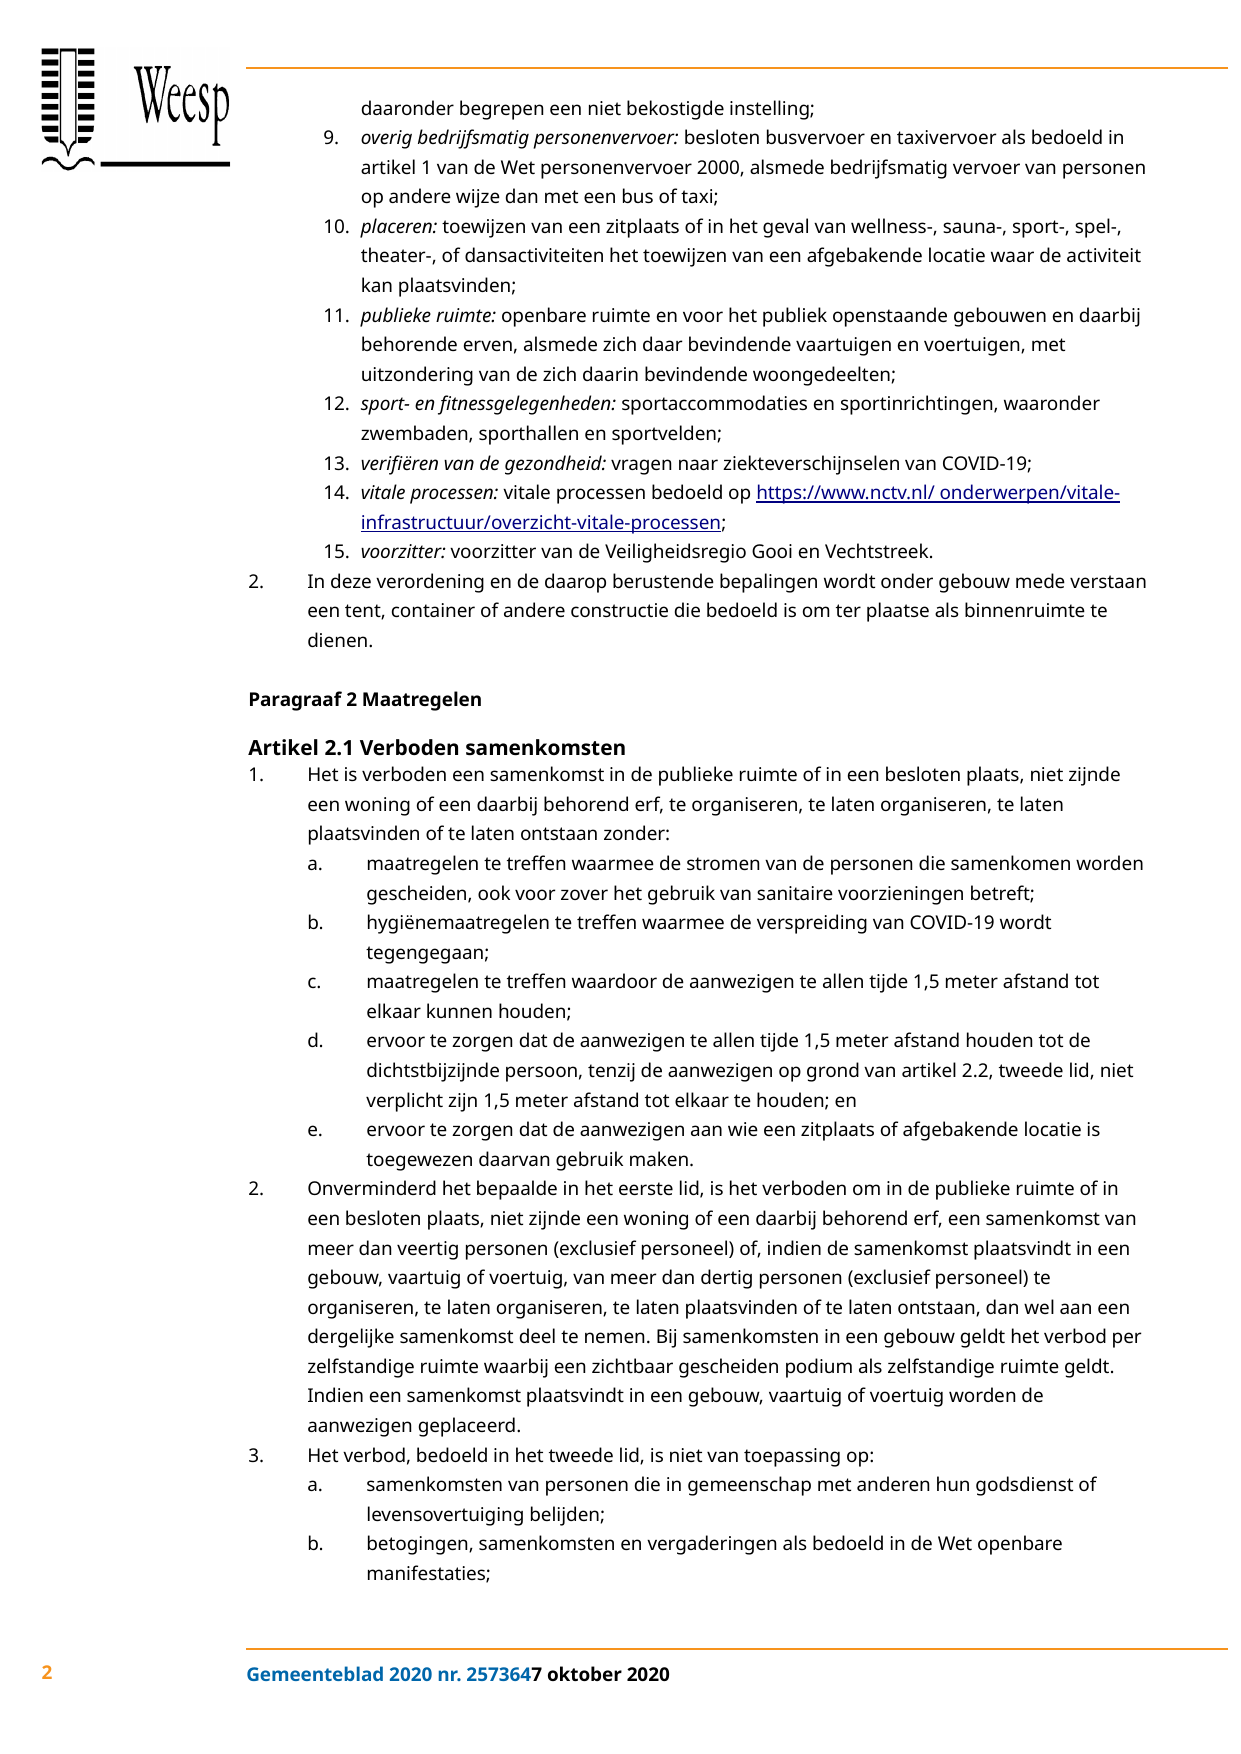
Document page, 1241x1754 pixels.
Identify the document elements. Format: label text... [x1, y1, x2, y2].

list placeren: toewijzen van een zitplaats of in het geval van wellness-, sauna-, sport-, spel-, theater-, of dansactiviteiten het toewijzen van een afgebakende locatie waar de activiteit kan plaatsvinden; [323, 213, 1152, 298]
list verifiëren van de gezondheid: vragen naar ziekteverschijnselen van COVID-19; [323, 450, 1152, 476]
text Artikel 2.1 Verboden samenkomsten [248, 733, 1152, 761]
list Het is verboden een samenkomst in de publieke ruimte of in een besloten plaats, niet zijnde een woning of een daarbij behorend erf, te organiseren, te laten organiseren, te laten plaatsvinden of te laten ontstaan zonder: [248, 761, 1152, 846]
list Het verbod, bedoeld in het tweede lid, is niet van toepassing op: [248, 1442, 1152, 1468]
list overig bedrijfsmatig personenvervoer: besloten busvervoer en taxivervoer als bedoeld in artikel 1 van de Wet personenvervoer 2000, alsmede bedrijfsmatig vervoer van personen op andere wijze dan met een bus of taxi; [323, 124, 1152, 209]
list sport- en fitnessgelegenheden: sportaccommodaties en sportinrichtingen, waaronder zwembaden, sporthallen en sportvelden; [323, 391, 1152, 446]
list maatregelen te treffen waarmee de stromen van de personen die samenkomen worden gescheiden, ook voor zover het gebruik van sanitaire voorzieningen betreft; [307, 850, 1152, 906]
list publieke ruimte: openbare ruimte en voor het publiek openstaande gebouwen en daarbij behorende erven, alsmede zich daar bevindende vaartuigen en voertuigen, met uitzondering van de zich daarin bevindende woongedeelten; [323, 302, 1152, 387]
list hygiënemaatregelen te treffen waarmee de verspreiding van COVID-19 wordt tegengegaan; [307, 909, 1152, 965]
list maatregelen te treffen waardoor de aanwezigen te allen tijde 1,5 meter afstand tot elkaar kunnen houden; [307, 968, 1152, 1024]
list ervoor te zorgen dat de aanwezigen te allen tijde 1,5 meter afstand houden tot de dichtstbijzijnde persoon, tenzij de aanwezigen op grond van artikel 2.2, tweede lid, niet verplicht zijn 1,5 meter afstand tot elkaar te houden; en [307, 1028, 1152, 1113]
picture [41, 47, 231, 172]
list ervoor te zorgen dat de aanwezigen aan wie een zitplaats of afgebakende locatie is toegewezen daarvan gebruik maken. [307, 1116, 1152, 1172]
list betogingen, samenkomsten en vergaderingen als bedoeld in de Wet openbare manifestaties; [307, 1531, 1152, 1586]
list Onverminderd het bepaalde in het eerste lid, is het verboden om in de publieke ruimte of in een besloten plaats, niet zijnde een woning of een daarbij behorend erf, een samenkomst van meer dan veertig personen (exclusief personeel) of, indien de samenkomst plaatsvindt in een gebouw, vaartuig of voertuig, van meer dan dertig personen (exclusief personeel) te organiseren, te laten organiseren, te laten plaatsvinden of te laten ontstaan, dan wel aan een dergelijke samenkomst deel te nemen. Bij samenkomsten in een gebouw geldt het verbod per zelfstandige ruimte waarbij een zichtbaar gescheiden podium als zelfstandige ruimte geldt. Indien een samenkomst plaatsvindt in een gebouw, vaartuig of voertuig worden de aanwezigen geplaceerd. [248, 1176, 1152, 1438]
list voorzitter: voorzitter van de Veiligheidsregio Gooi en Vechtstreek. [323, 538, 1152, 564]
list In deze verordening en de daarop berustende bepalingen wordt onder gebouw mede verstaan een tent, container of andere constructie die bedoeld is om ter plaatse als binnenruimte te dienen. [248, 568, 1152, 653]
list samenkomsten van personen die in gemeenschap met anderen hun godsdienst of levensovertuiging belijden; [307, 1471, 1152, 1527]
list daaronder begrepen een niet bekostigde instelling; [323, 95, 1152, 121]
text Paragraaf 2 Maatregelen [248, 686, 1152, 712]
list vitale processen: vitale processen bedoeld op https://www.nctv.nl/ onderwerpen/vitale-infrastructuur/overzicht-vitale-processen; [323, 479, 1152, 535]
